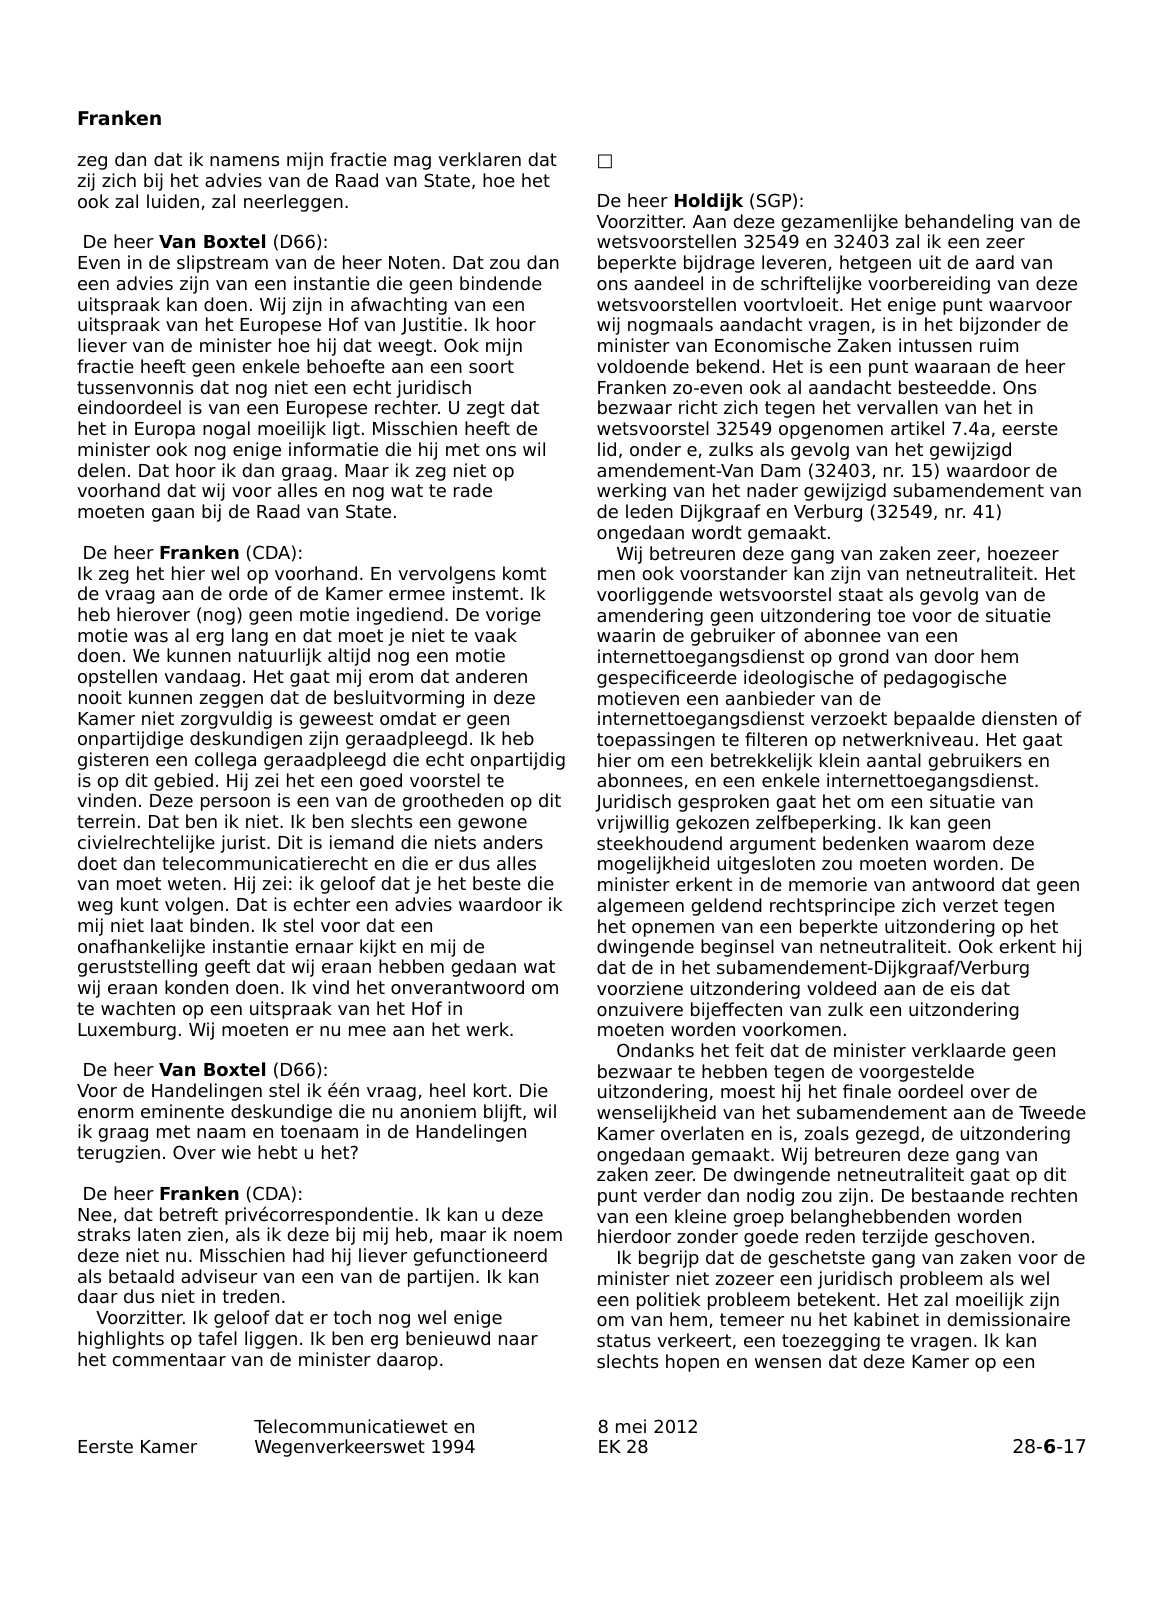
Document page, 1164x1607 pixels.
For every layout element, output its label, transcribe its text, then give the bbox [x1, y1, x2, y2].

text Wij betreuren deze gang van zaken zeer, hoezeer men ook voorstander kan zijn van netneutraliteit. Het voorliggende wetsvoorstel staat als gevolg van de amendering geen uitzondering toe voor de situatie waarin de gebruiker of abonnee van een internettoegangsdienst op grond van door hem gespecificeerde ideologische of pedagogische motieven een aanbieder van de internettoegangsdienst verzoekt bepaalde diensten of toepassingen te filteren op netwerkniveau. Het gaat hier om een betrekkelijk klein aantal gebruikers en abonnees, en een enkele internettoegangsdienst. Juridisch gesproken gaat het om een situatie van vrijwillig gekozen zelfbeperking. Ik kan geen steekhoudend argument bedenken waarom deze mogelijkheid uitgesloten zou moeten worden. De minister erkent in de memorie van antwoord dat geen algemeen geldend rechtsprincipe zich verzet tegen het opnemen van een beperkte uitzondering op het dwingende beginsel van netneutraliteit. Ook erkent hij dat de in het subamendement-Dijkgraaf/Verburg voorziene uitzondering voldeed aan de eis dat onzuivere bijeffecten van zulk een uitzondering moeten worden voorkomen. [596, 543, 1087, 1041]
text De heer Van Boxtel (D66): [77, 232, 567, 253]
text De heer Van Boxtel (D66): [77, 1060, 567, 1081]
text zeg dan dat ik namens mijn fractie mag verklaren dat zij zich bij het advies van de Raad van State, hoe het ook zal luiden, zal neerleggen. [77, 150, 567, 212]
text Voorzitter. Aan deze gezamenlijke behandeling van de wetsvoorstellen 32549 en 32403 zal ik een zeer beperkte bijdrage leveren, hetgeen uit de aard van ons aandeel in de schriftelijke voorbereiding van deze wetsvoorstellen voortvloeit. Het enige punt waarvoor wij nogmaals aandacht vragen, is in het bijzonder de minister van Economische Zaken intussen ruim voldoende bekend. Het is een punt waaraan de heer Franken zo-even ook al aandacht besteedde. Ons bezwaar richt zich tegen het vervallen van het in wetsvoorstel 32549 opgenomen artikel 7.4a, eerste lid, onder e, zulks als gevolg van het gewijzigd amendement-Van Dam (32403, nr. 15) waardoor de werking van het nader gewijzigd subamendement van de leden Dijkgraaf en Verburg (32549, nr. 41) ongedaan wordt gemaakt. [596, 212, 1087, 543]
text De heer Holdijk (SGP): [596, 191, 1087, 212]
text Ik begrijp dat de geschetste gang van zaken voor de minister niet zozeer een juridisch probleem als wel een politiek probleem betekent. Het zal moeilijk zijn om van hem, temeer nu het kabinet in demissionaire status verkeert, een toezegging te vragen. Ik kan slechts hopen en wensen dat deze Kamer op een [596, 1248, 1087, 1372]
text Ik zeg het hier wel op voorhand. En vervolgens komt de vraag aan de orde of de Kamer ermee instemt. Ik heb hierover (nog) geen motie ingediend. De vorige motie was al erg lang en dat moet je niet te vaak doen. We kunnen natuurlijk altijd nog een motie opstellen vandaag. Het gaat mij erom dat anderen nooit kunnen zeggen dat de besluitvorming in deze Kamer niet zorgvuldig is geweest omdat er geen onpartijdige deskundigen zijn geraadpleegd. Ik heb gisteren een collega geraadpleegd die echt onpartijdig is op dit gebied. Hij zei het een goed voorstel te vinden. Deze persoon is een van de grootheden op dit terrein. Dat ben ik niet. Ik ben slechts een gewone civielrechtelijke jurist. Dit is iemand die niets anders doet dan telecommunicatierecht en die er dus alles van moet weten. Hij zei: ik geloof dat je het beste die weg kunt volgen. Dat is echter een advies waardoor ik mij niet laat binden. Ik stel voor dat een onafhankelijke instantie ernaar kijkt en mij de geruststelling geeft dat wij eraan hebben gedaan wat wij eraan konden doen. Ik vind het onverantwoord om te wachten op een uitspraak van het Hof in Luxemburg. Wij moeten er nu mee aan het werk. [77, 563, 567, 1040]
text De heer Franken (CDA): [77, 543, 567, 563]
text De heer Franken (CDA): [77, 1184, 567, 1204]
text Even in de slipstream van de heer Noten. Dat zou dan een advies zijn van een instantie die geen bindende uitspraak kan doen. Wij zijn in afwachting van een uitspraak van het Europese Hof van Justitie. Ik hoor liever van de minister hoe hij dat weegt. Ook mijn fractie heeft geen enkele behoefte aan een soort tussenvonnis dat nog niet een echt juridisch eindoordeel is van een Europese rechter. U zegt dat het in Europa nogal moeilijk ligt. Misschien heeft de minister ook nog enige informatie die hij met ons wil delen. Dat hoor ik dan graag. Maar ik zeg niet op voorhand dat wij voor alles en nog wat te rade moeten gaan bij de Raad van State. [77, 253, 567, 523]
text □ [596, 150, 1087, 171]
text Voor de Handelingen stel ik één vraag, heel kort. Die enorm eminente deskundige die nu anoniem blijft, wil ik graag met naam en toenaam in de Handelingen terugzien. Over wie hebt u het? [77, 1081, 567, 1164]
text Ondanks het feit dat de minister verklaarde geen bezwaar te hebben tegen de voorgestelde uitzondering, moest hij het finale oordeel over de wenselijkheid van het subamendement aan de Tweede Kamer overlaten en is, zoals gezegd, de uitzondering ongedaan gemaakt. Wij betreuren deze gang van zaken zeer. De dwingende netneutraliteit gaat op dit punt verder dan nodig zou zijn. De bestaande rechten van een kleine groep belanghebbenden worden hierdoor zonder goede reden terzijde geschoven. [596, 1041, 1087, 1248]
text Voorzitter. Ik geloof dat er toch nog wel enige highlights op tafel liggen. Ik ben erg benieuwd naar het commentaar van de minister daarop. [77, 1308, 567, 1370]
text Nee, dat betreft privécorrespondentie. Ik kan u deze straks laten zien, als ik deze bij mij heb, maar ik noem deze niet nu. Misschien had hij liever gefunctioneerd als betaald adviseur van een van de partijen. Ik kan daar dus niet in treden. [77, 1204, 567, 1308]
